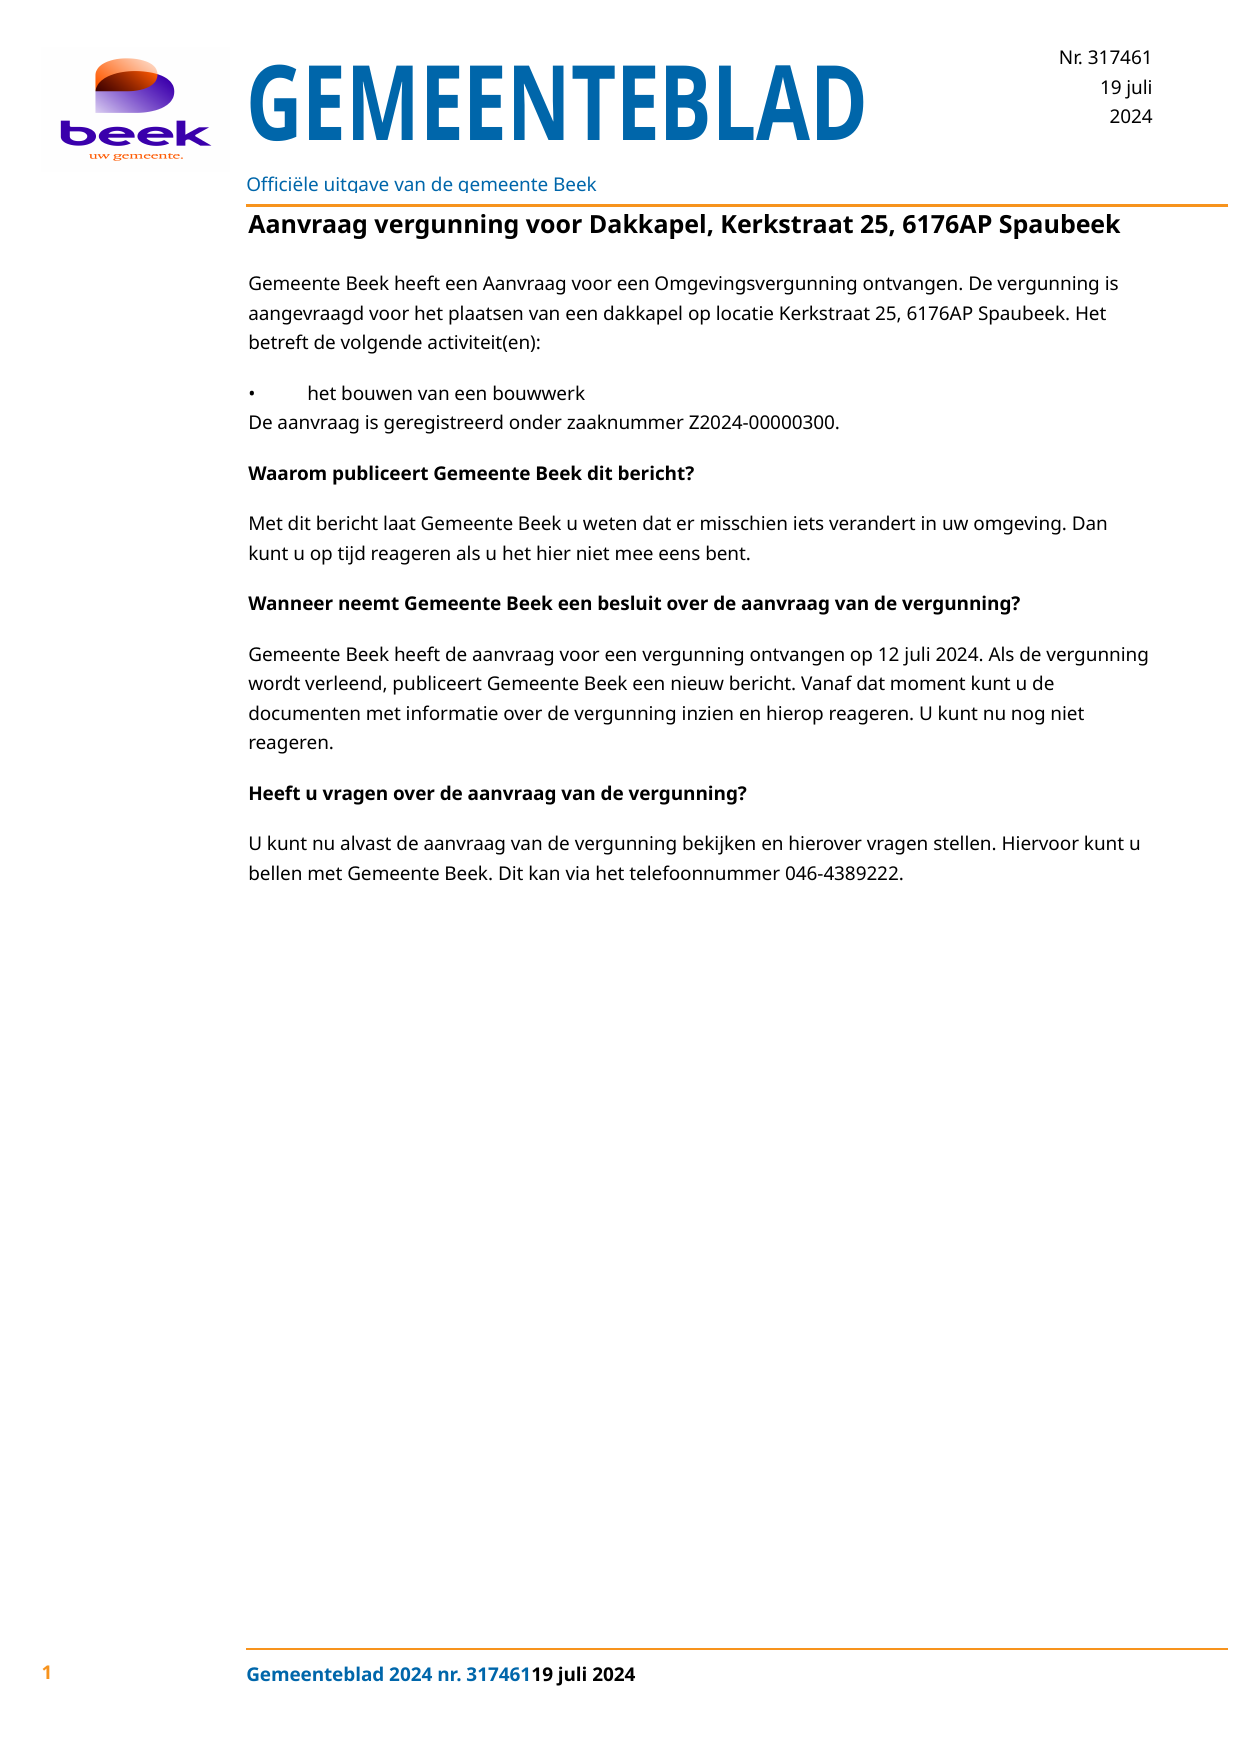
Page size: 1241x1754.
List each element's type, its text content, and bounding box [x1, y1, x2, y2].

text Gemeente Beek heeft een Aanvraag voor een Omgevingsvergunning ontvangen. De vergunning is aangevraagd voor het plaatsen van een dakkapel op locatie Kerkstraat 25, 6176AP Spaubeek. Het betreft de volgende activiteit(en): [248, 270, 1152, 355]
text Met dit bericht laat Gemeente Beek u weten dat er misschien iets verandert in uw omgeving. Dan kunt u op tijd reageren als u het hier niet mee eens bent. [248, 510, 1152, 566]
text Waarom publiceert Gemeente Beek dit bericht? [248, 460, 1152, 486]
text Wanneer neemt Gemeente Beek een besluit over de aanvraag van de vergunning? [248, 590, 1152, 616]
list het bouwen van een bouwwerk [248, 380, 1152, 406]
text Aanvraag vergunning voor Dakkapel, Kerkstraat 25, 6176AP Spaubeek [248, 207, 1152, 241]
text Gemeente Beek heeft de aanvraag voor een vergunning ontvangen op 12 juli 2024. Als de vergunning wordt verleend, publiceert Gemeente Beek een nieuw bericht. Vanaf dat moment kunt u de documenten met informatie over de vergunning inzien en hierop reageren. U kunt nu nog niet reageren. [248, 641, 1152, 755]
text Heeft u vragen over de aanvraag van de vergunning? [248, 780, 1152, 806]
text De aanvraag is geregistreerd onder zaaknummer Z2024-00000300. [248, 409, 1152, 435]
picture [41, 47, 231, 172]
text U kunt nu alvast de aanvraag van de vergunning bekijken en hierover vragen stellen. Hiervoor kunt u bellen met Gemeente Beek. Dit kan via het telefoonnummer 046-4389222. [248, 830, 1152, 886]
